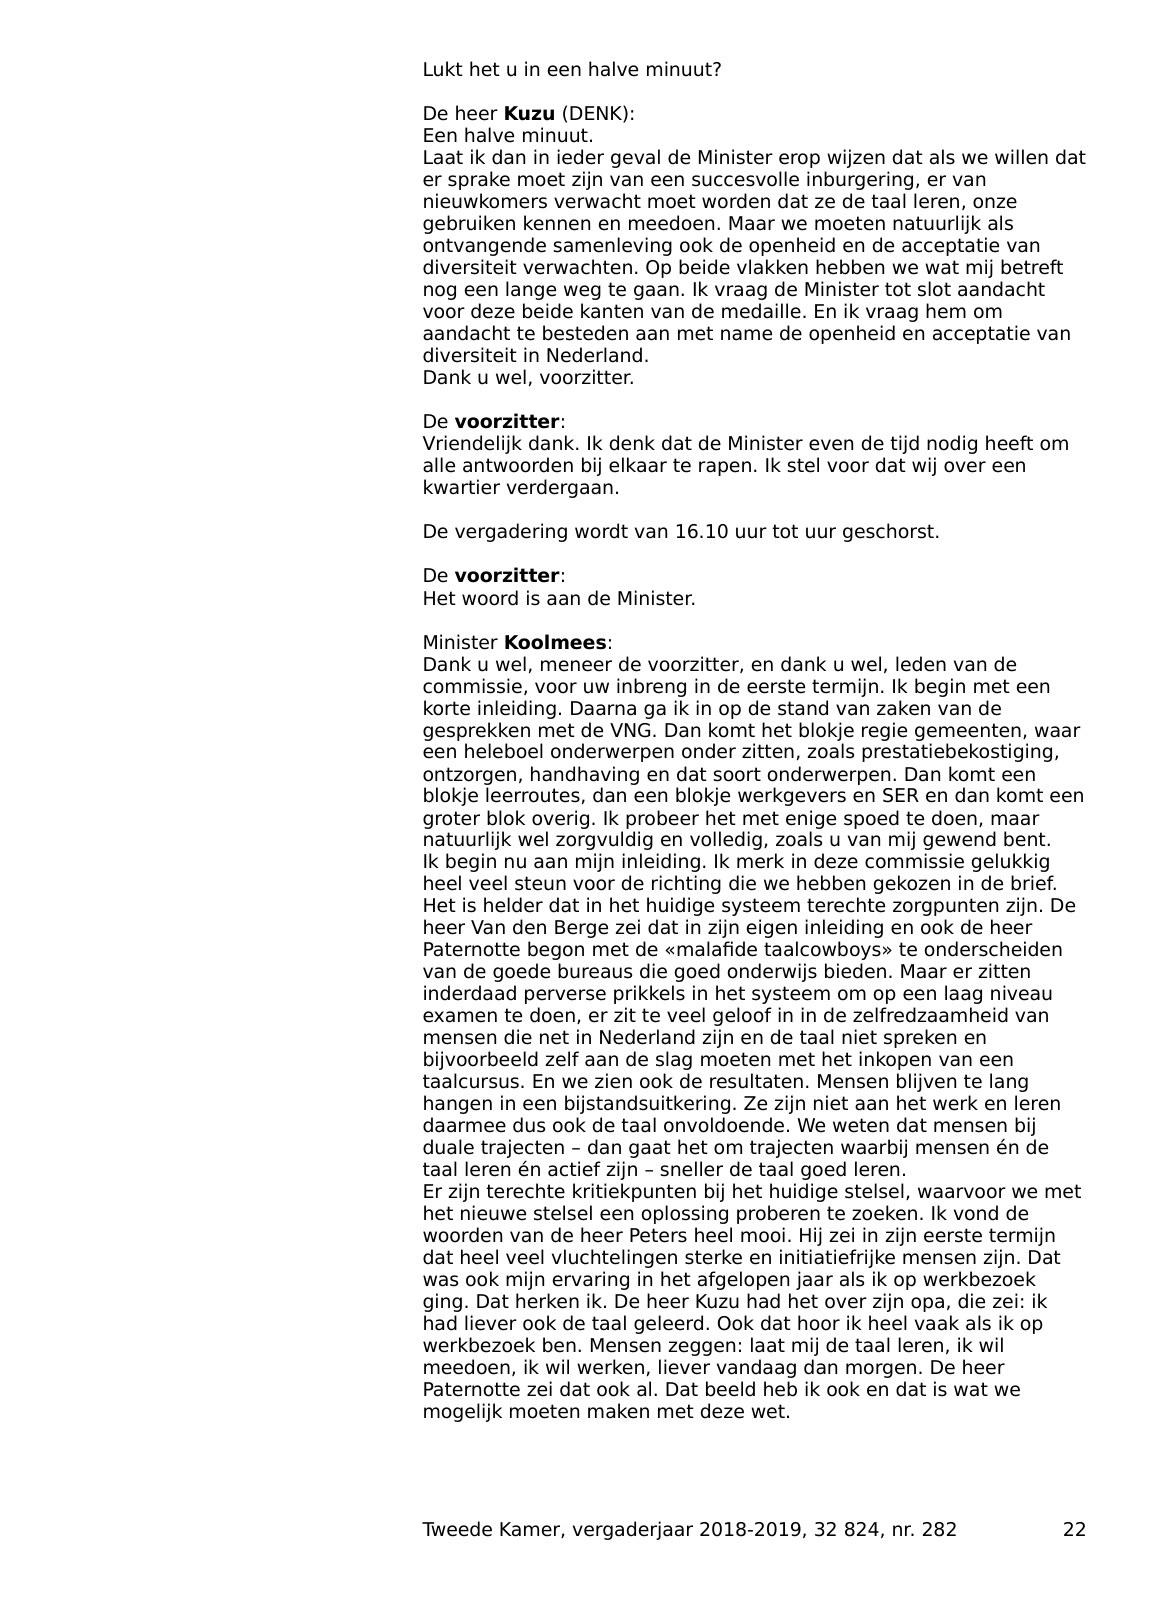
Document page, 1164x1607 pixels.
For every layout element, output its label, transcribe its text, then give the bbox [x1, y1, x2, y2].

text Het woord is aan de Minister. [422, 587, 1087, 609]
text De voorzitter: [422, 411, 1087, 433]
text Minister Koolmees: [422, 632, 1087, 653]
text De voorzitter: [422, 565, 1087, 587]
text Er zijn terechte kritiekpunten bij het huidige stelsel, waarvoor we met het nieuwe stelsel een oplossing proberen te zoeken. Ik vond de woorden van de heer Peters heel mooi. Hij zei in zijn eerste termijn dat heel veel vluchtelingen sterke en initiatiefrijke mensen zijn. Dat was ook mijn ervaring in het afgelopen jaar als ik op werkbezoek ging. Dat herken ik. De heer Kuzu had het over zijn opa, die zei: ik had liever ook de taal geleerd. Ook dat hoor ik heel vaak als ik op werkbezoek ben. Mensen zeggen: laat mij de taal leren, ik wil meedoen, ik wil werken, liever vandaag dan morgen. De heer Paternotte zei dat ook al. Dat beeld heb ik ook en dat is wat we mogelijk moeten maken met deze wet. [422, 1181, 1087, 1423]
text Laat ik dan in ieder geval de Minister erop wijzen dat als we willen dat er sprake moet zijn van een succesvolle inburgering, er van nieuwkomers verwacht moet worden dat ze de taal leren, onze gebruiken kennen en meedoen. Maar we moeten natuurlijk als ontvangende samenleving ook de openheid en de acceptatie van diversiteit verwachten. Op beide vlakken hebben we wat mij betreft nog een lange weg te gaan. Ik vraag de Minister tot slot aandacht voor deze beide kanten van de medaille. En ik vraag hem om aandacht te besteden aan met name de openheid en acceptatie van diversiteit in Nederland. [422, 147, 1087, 367]
text Vriendelijk dank. Ik denk dat de Minister even de tijd nodig heeft om alle antwoorden bij elkaar te rapen. Ik stel voor dat wij over een kwartier verdergaan. [422, 433, 1087, 499]
text Dank u wel, meneer de voorzitter, en dank u wel, leden van de commissie, voor uw inbreng in de eerste termijn. Ik begin met een korte inleiding. Daarna ga ik in op de stand van zaken van de gesprekken met de VNG. Dan komt het blokje regie gemeenten, waar een heleboel onderwerpen onder zitten, zoals prestatiebekostiging, ontzorgen, handhaving en dat soort onderwerpen. Dan komt een blokje leerroutes, dan een blokje werkgevers en SER en dan komt een groter blok overig. Ik probeer het met enige spoed te doen, maar natuurlijk wel zorgvuldig en volledig, zoals u van mij gewend bent. [422, 653, 1087, 851]
text Ik begin nu aan mijn inleiding. Ik merk in deze commissie gelukkig heel veel steun voor de richting die we hebben gekozen in de brief. Het is helder dat in het huidige systeem terechte zorgpunten zijn. De heer Van den Berge zei dat in zijn eigen inleiding en ook de heer Paternotte begon met de «malafide taalcowboys» te onderscheiden van de goede bureaus die goed onderwijs bieden. Maar er zitten inderdaad perverse prikkels in het systeem om op een laag niveau examen te doen, er zit te veel geloof in in de zelfredzaamheid van mensen die net in Nederland zijn en de taal niet spreken en bijvoorbeeld zelf aan de slag moeten met het inkopen van een taalcursus. En we zien ook de resultaten. Mensen blijven te lang hangen in een bijstandsuitkering. Ze zijn niet aan het werk en leren daarmee dus ook de taal onvoldoende. We weten dat mensen bij duale trajecten – dan gaat het om trajecten waarbij mensen én de taal leren én actief zijn – sneller de taal goed leren. [422, 851, 1087, 1181]
text Dank u wel, voorzitter. [422, 367, 1087, 389]
text De heer Kuzu (DENK): [422, 103, 1087, 125]
text Een halve minuut. [422, 125, 1087, 147]
text De vergadering wordt van 16.10 uur tot uur geschorst. [422, 521, 1087, 543]
text Lukt het u in een halve minuut? [422, 59, 1087, 81]
